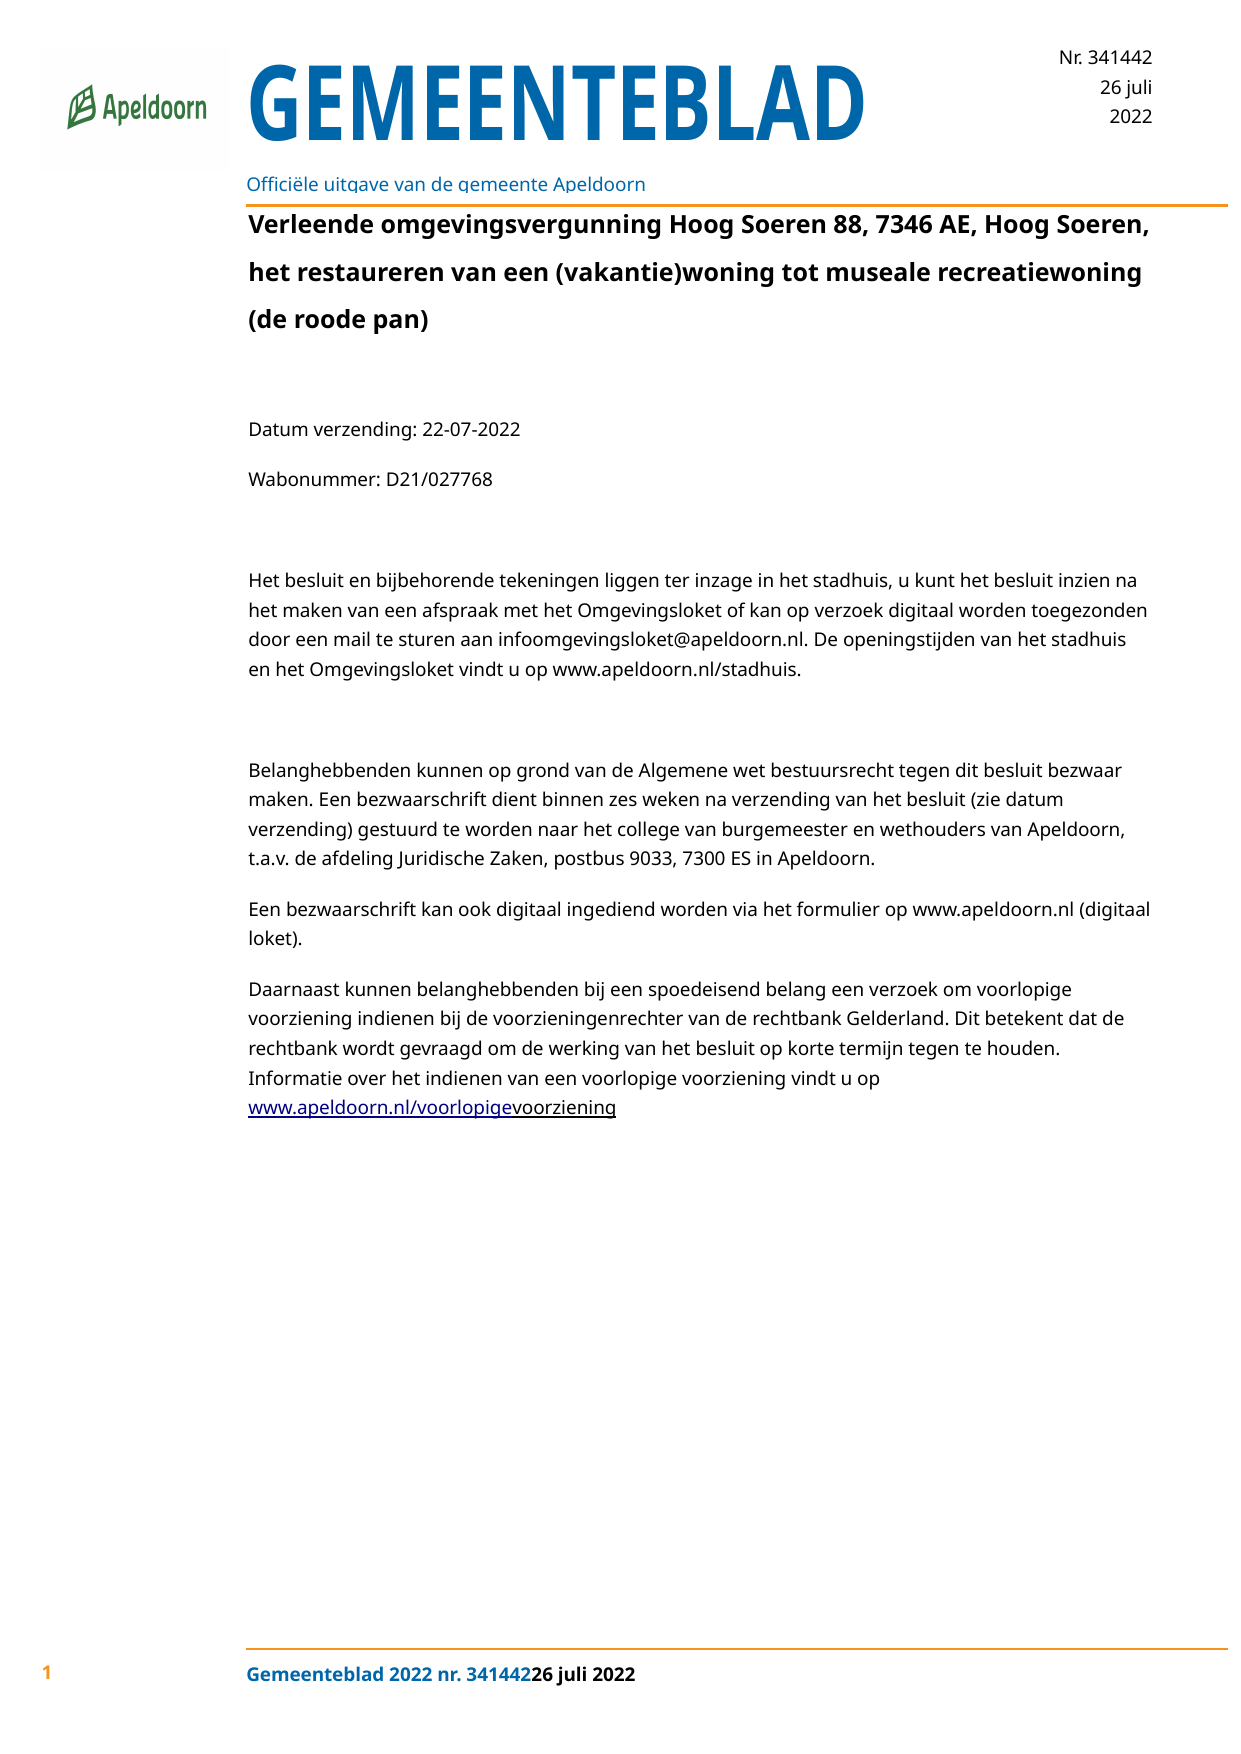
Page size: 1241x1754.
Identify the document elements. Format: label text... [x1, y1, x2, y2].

text Een bezwaarschrift kan ook digitaal ingediend worden via het formulier op www.apeldoorn.nl (digitaal loket). [248, 896, 1152, 951]
text Het besluit en bijbehorende tekeningen liggen ter inzage in het stadhuis, u kunt het besluit inzien na het maken van een afspraak met het Omgevingsloket of kan op verzoek digitaal worden toegezonden door een mail te sturen aan infoomgevingsloket@apeldoorn.nl. De openingstijden van het stadhuis en het Omgevingsloket vindt u op www.apeldoorn.nl/stadhuis. [248, 567, 1152, 682]
text Datum verzending: 22-07-2022 [248, 416, 1152, 442]
text Verleende omgevingsvergunning Hoog Soeren 88, 7346 AE, Hoog Soeren, het restaureren van een (vakantie)woning tot museale recreatiewoning (de roode pan) [248, 207, 1152, 336]
text Daarnaast kunnen belanghebbenden bij een spoedeisend belang een verzoek om voorlopige voorziening indienen bij de voorzieningenrechter van de rechtbank Gelderland. Dit betekent dat de rechtbank wordt gevraagd om de werking van het besluit op korte termijn tegen te houden. Informatie over het indienen van een voorlopige voorziening vindt u op www.apeldoorn.nl/voorlopigevoorziening [248, 976, 1152, 1120]
text Belanghebbenden kunnen op grond van de Algemene wet bestuursrecht tegen dit besluit bezwaar maken. Een bezwaarschrift dient binnen zes weken na verzending van het besluit (zie datum verzending) gestuurd te worden naar het college van burgemeester en wethouders van Apeldoorn, t.a.v. de afdeling Juridische Zaken, postbus 9033, 7300 ES in Apeldoorn. [248, 757, 1152, 871]
picture [41, 47, 231, 172]
text Wabonummer: D21/027768 [248, 466, 1152, 492]
